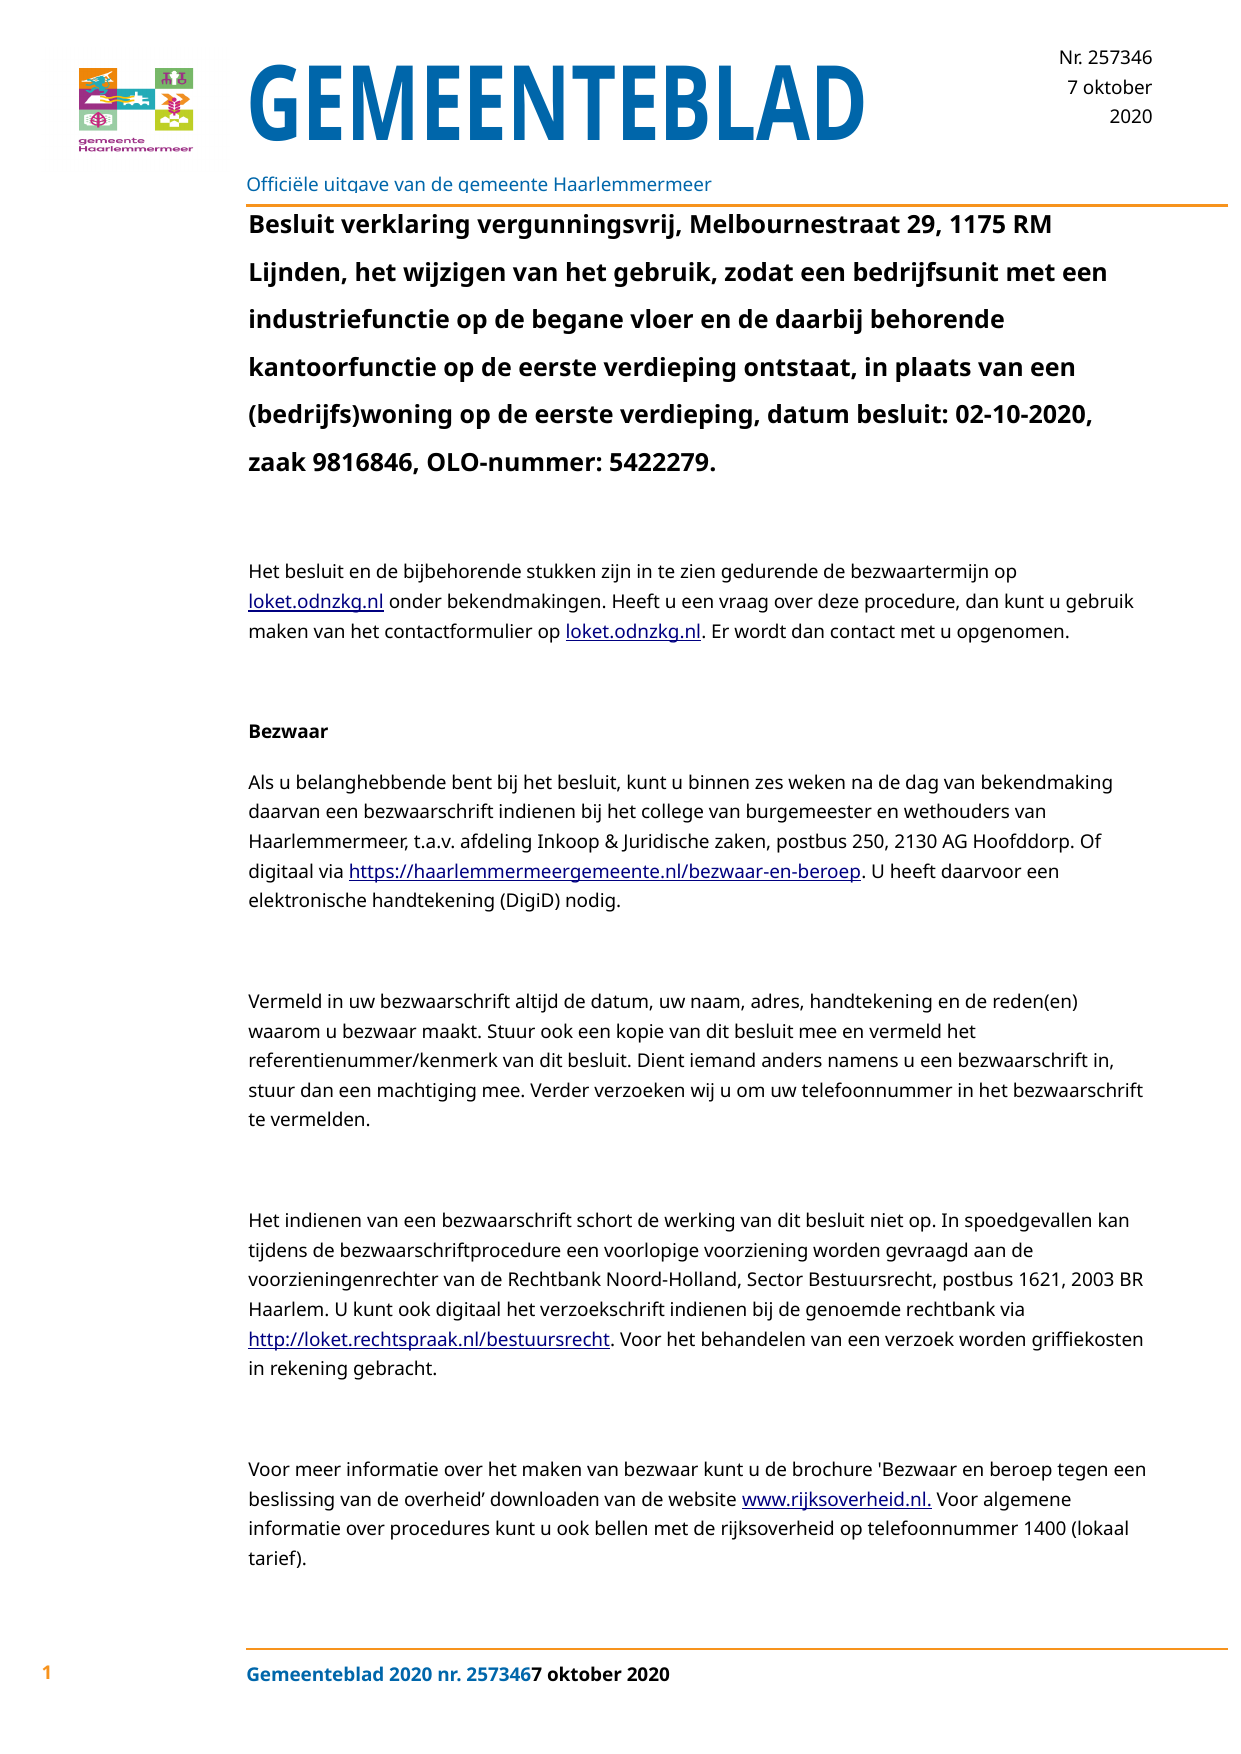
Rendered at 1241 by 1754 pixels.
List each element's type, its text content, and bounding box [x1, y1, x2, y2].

text Het besluit en de bijbehorende stukken zijn in te zien gedurende de bezwaartermijn op loket.odnzkg.nl onder bekendmakingen. Heeft u een vraag over deze procedure, dan kunt u gebruik maken van het contactformulier op loket.odnzkg.nl. Er wordt dan contact met u opgenomen. [248, 559, 1152, 644]
text Vermeld in uw bezwaarschrift altijd de datum, uw naam, adres, handtekening en de reden(en) waarom u bezwaar maakt. Stuur ook een kopie van dit besluit mee en vermeld het referentienummer/kenmerk van dit besluit. Dient iemand anders namens u een bezwaarschrift in, stuur dan een machtiging mee. Verder verzoeken wij u om uw telefoonnummer in het bezwaarschrift te vermelden. [248, 988, 1152, 1132]
picture [41, 47, 231, 172]
text Als u belanghebbende bent bij het besluit, kunt u binnen zes weken na de dag van bekendmaking daarvan een bezwaarschrift indienen bij het college van burgemeester en wethouders van Haarlemmermeer, t.a.v. afdeling Inkoop & Juridische zaken, postbus 250, 2130 AG Hoofddorp. Of digitaal via https://haarlemmermeergemeente.nl/bezwaar-en-beroep. U heeft daarvoor een elektronische handtekening (DigiD) nodig. [248, 769, 1152, 913]
text Het indienen van een bezwaarschrift schort de werking van dit besluit niet op. In spoedgevallen kan tijdens de bezwaarschriftprocedure een voorlopige voorziening worden gevraagd aan de voorzieningenrechter van de Rechtbank Noord-Holland, Sector Bestuursrecht, postbus 1621, 2003 BR Haarlem. U kunt ook digitaal het verzoekschrift indienen bij de genoemde rechtbank via http://loket.rechtspraak.nl/bestuursrecht. Voor het behandelen van een verzoek worden griffiekosten in rekening gebracht. [248, 1207, 1152, 1381]
text Voor meer informatie over het maken van bezwaar kunt u de brochure 'Bezwaar en beroep tegen een beslissing van de overheid’ downloaden van de website www.rijksoverheid.nl. Voor algemene informatie over procedures kunt u ook bellen met de rijksoverheid op telefoonnummer 1400 (lokaal tarief). [248, 1456, 1152, 1571]
text Bezwaar [248, 719, 1152, 744]
text Besluit verklaring vergunningsvrij, Melbournestraat 29, 1175 RM Lijnden, het wijzigen van het gebruik, zodat een bedrijfsunit met een industriefunctie op de begane vloer en de daarbij behorende kantoorfunctie op de eerste verdieping ontstaat, in plaats van een (bedrijfs)woning op de eerste verdieping, datum besluit: 02-10-2020, zaak 9816846, OLO-nummer: 5422279. [248, 207, 1152, 479]
